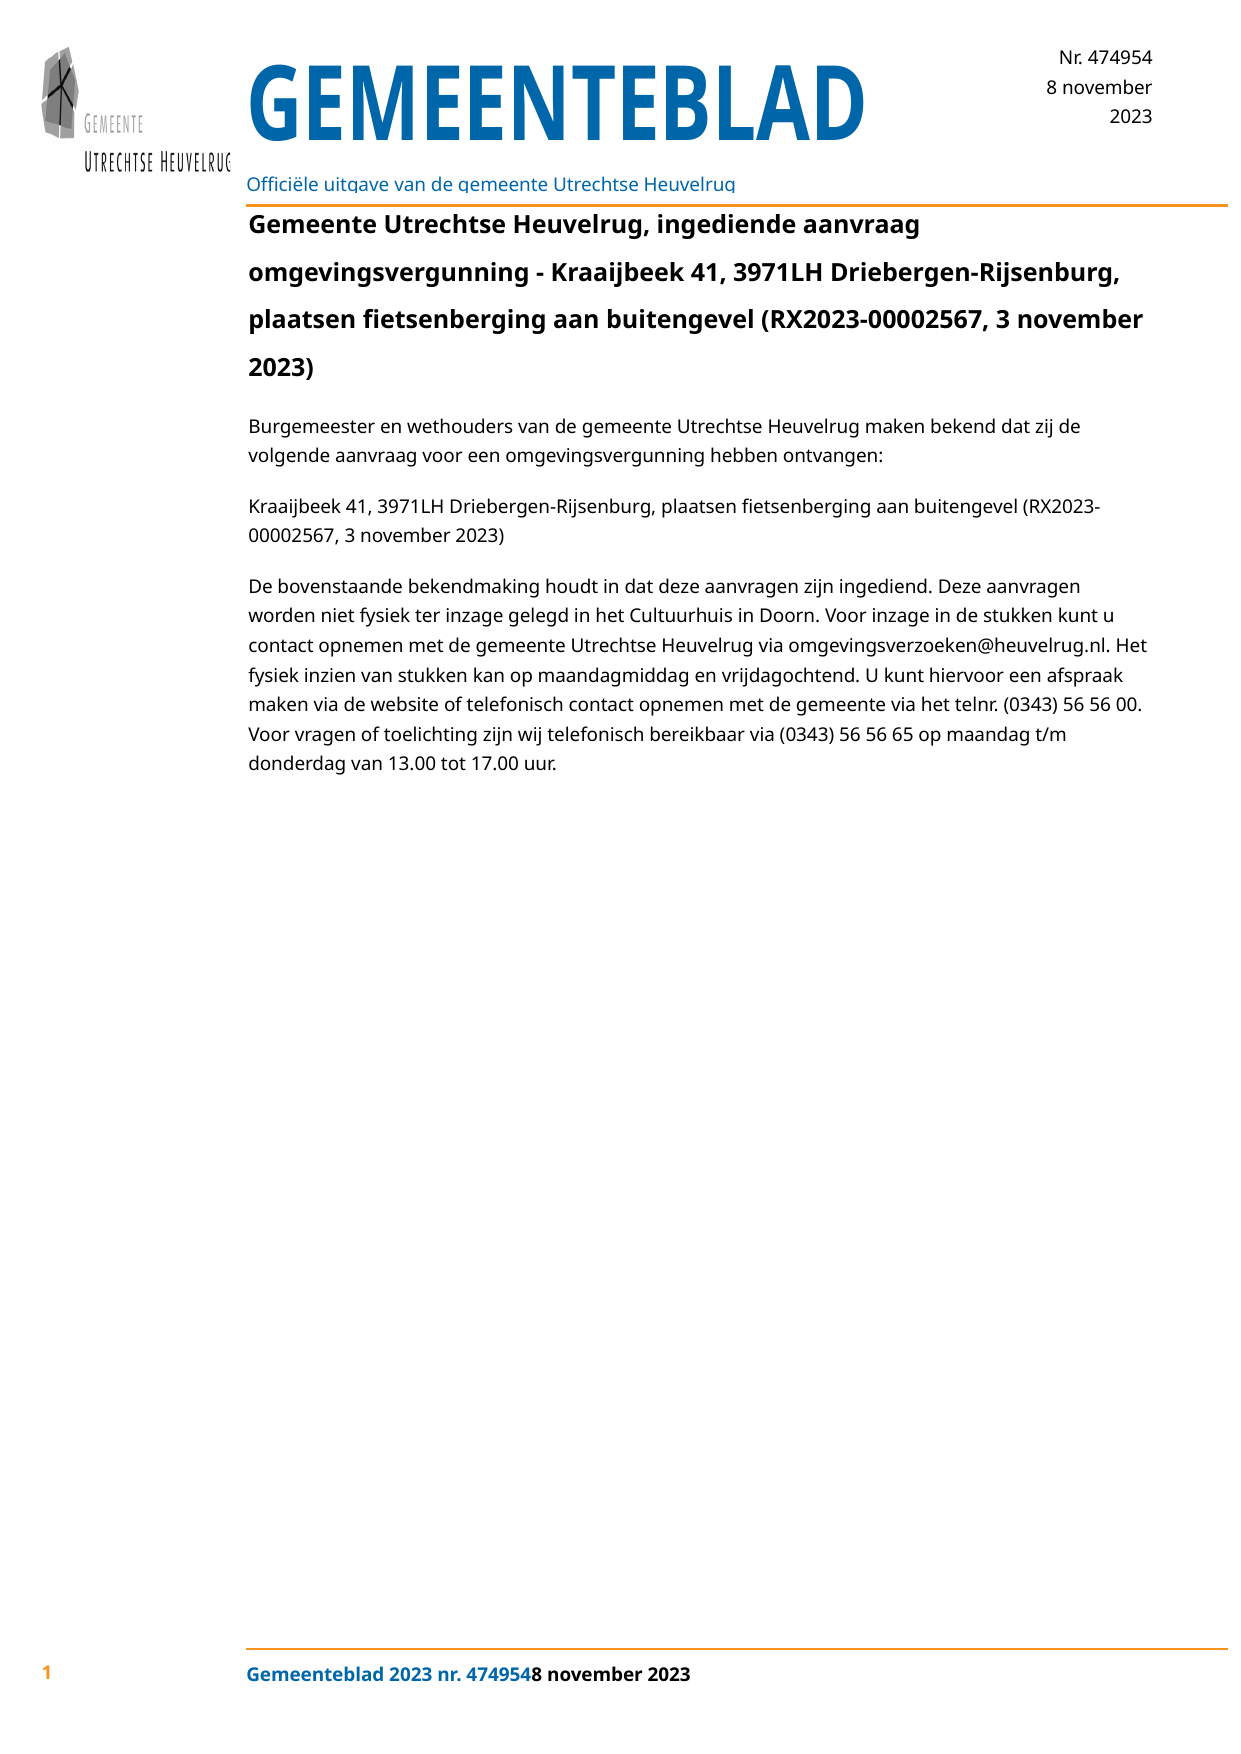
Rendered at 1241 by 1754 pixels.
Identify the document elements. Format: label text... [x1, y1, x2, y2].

text Burgemeester en wethouders van de gemeente Utrechtse Heuvelrug maken bekend dat zij de volgende aanvraag voor een omgevingsvergunning hebben ontvangen: [248, 413, 1152, 468]
text Gemeente Utrechtse Heuvelrug, ingediende aanvraag omgevingsvergunning - Kraaijbeek 41, 3971LH Driebergen-Rijsenburg, plaatsen fietsenberging aan buitengevel (RX2023-00002567, 3 november 2023) [248, 207, 1152, 384]
picture [41, 47, 231, 172]
text De bovenstaande bekendmaking houdt in dat deze aanvragen zijn ingediend. Deze aanvragen worden niet fysiek ter inzage gelegd in het Cultuurhuis in Doorn. Voor inzage in de stukken kunt u contact opnemen met de gemeente Utrechtse Heuvelrug via omgevingsverzoeken@heuvelrug.nl. Het fysiek inzien van stukken kan op maandagmiddag en vrijdagochtend. U kunt hiervoor een afspraak maken via de website of telefonisch contact opnemen met de gemeente via het telnr. (0343) 56 56 00. Voor vragen of toelichting zijn wij telefonisch bereikbaar via (0343) 56 56 65 op maandag t/m donderdag van 13.00 tot 17.00 uur. [248, 573, 1152, 776]
text Kraaijbeek 41, 3971LH Driebergen-Rijsenburg, plaatsen fietsenberging aan buitengevel (RX2023-00002567, 3 november 2023) [248, 493, 1152, 548]
